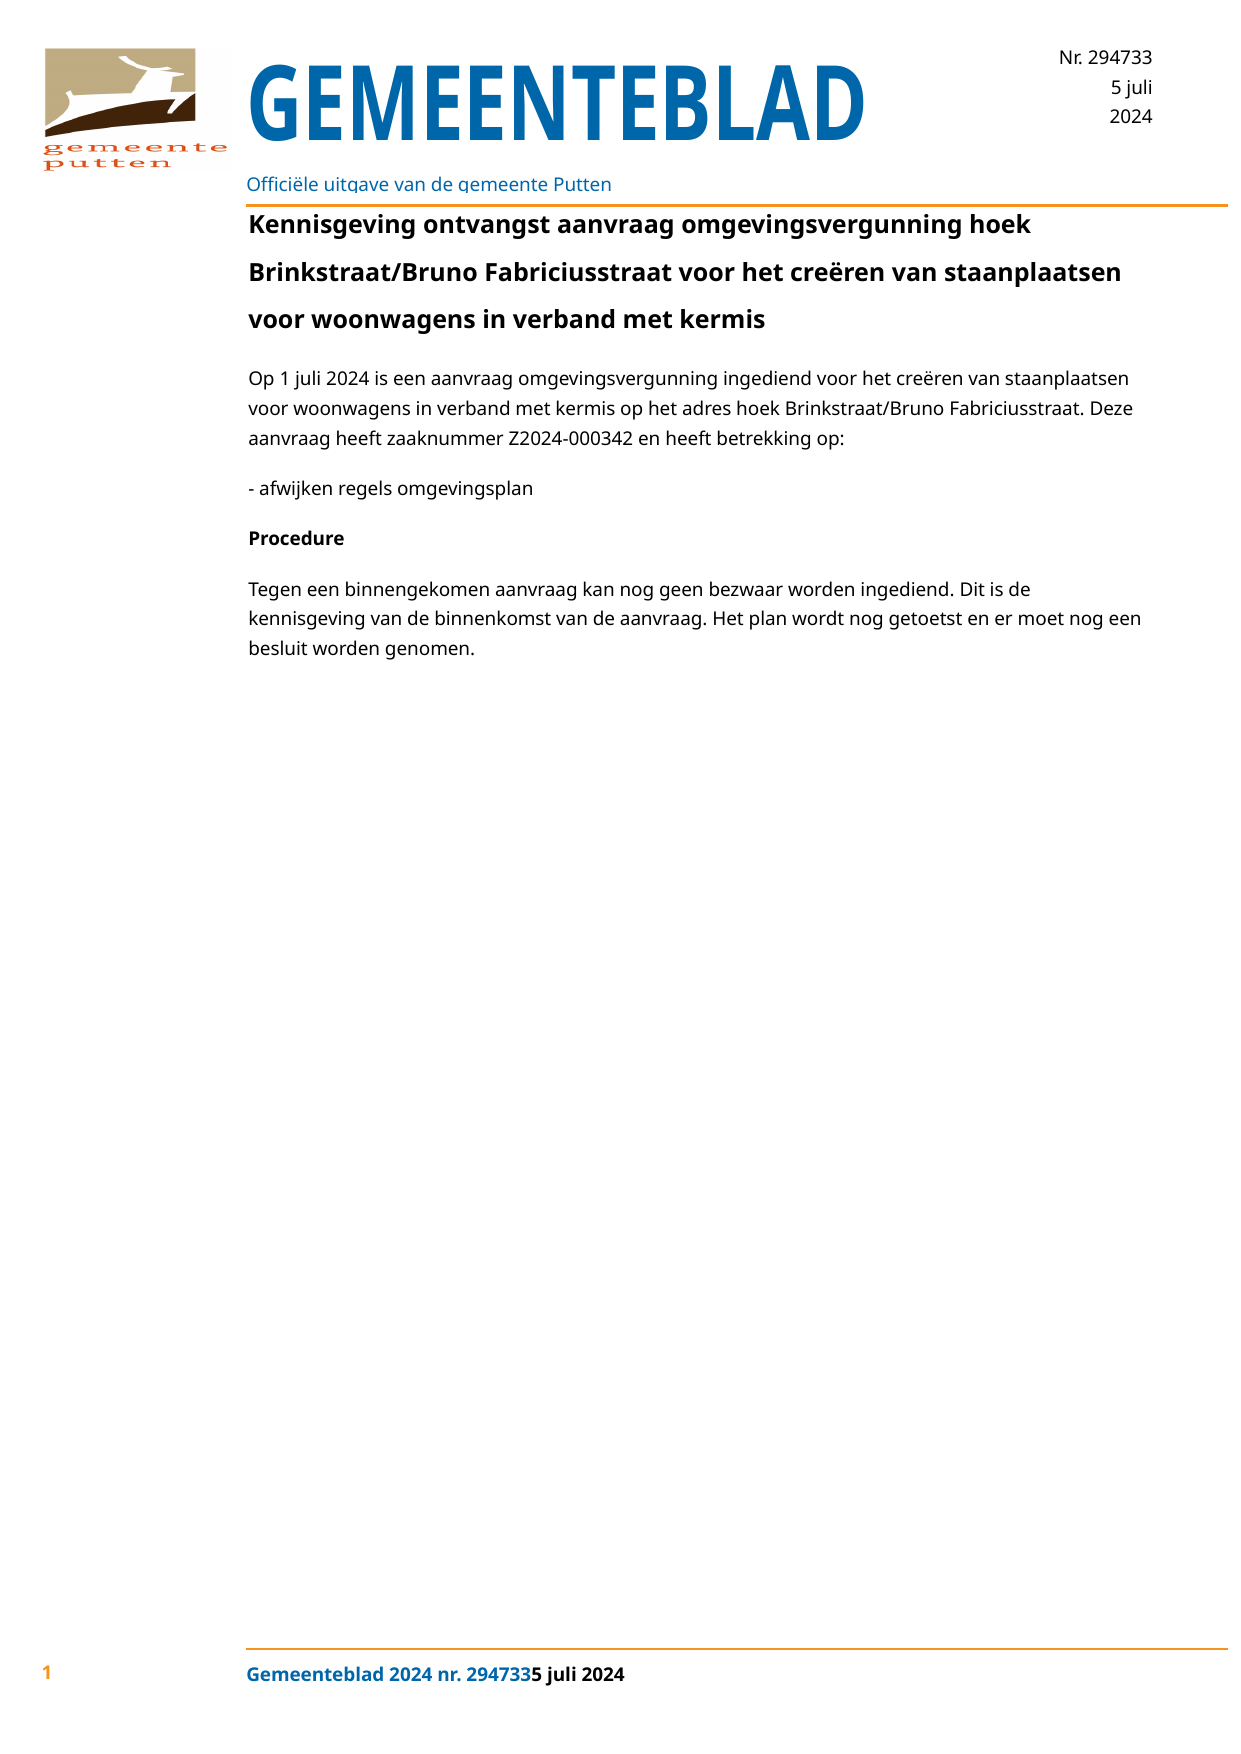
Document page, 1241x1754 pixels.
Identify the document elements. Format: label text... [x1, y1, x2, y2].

text Procedure [248, 526, 1152, 551]
text Tegen een binnengekomen aanvraag kan nog geen bezwaar worden ingediend. Dit is de kennisgeving van de binnenkomst van de aanvraag. Het plan wordt nog getoetst en er moet nog een besluit worden genomen. [248, 576, 1152, 661]
text Op 1 juli 2024 is een aanvraag omgevingsvergunning ingediend voor het creëren van staanplaatsen voor woonwagens in verband met kermis op het adres hoek Brinkstraat/Bruno Fabriciusstraat. Deze aanvraag heeft zaaknummer Z2024-000342 en heeft betrekking op: [248, 366, 1152, 450]
picture [41, 47, 231, 172]
text Kennisgeving ontvangst aanvraag omgevingsvergunning hoek Brinkstraat/Bruno Fabriciusstraat voor het creëren van staanplaatsen voor woonwagens in verband met kermis [248, 207, 1152, 336]
text - afwijken regels omgevingsplan [248, 475, 1152, 501]
